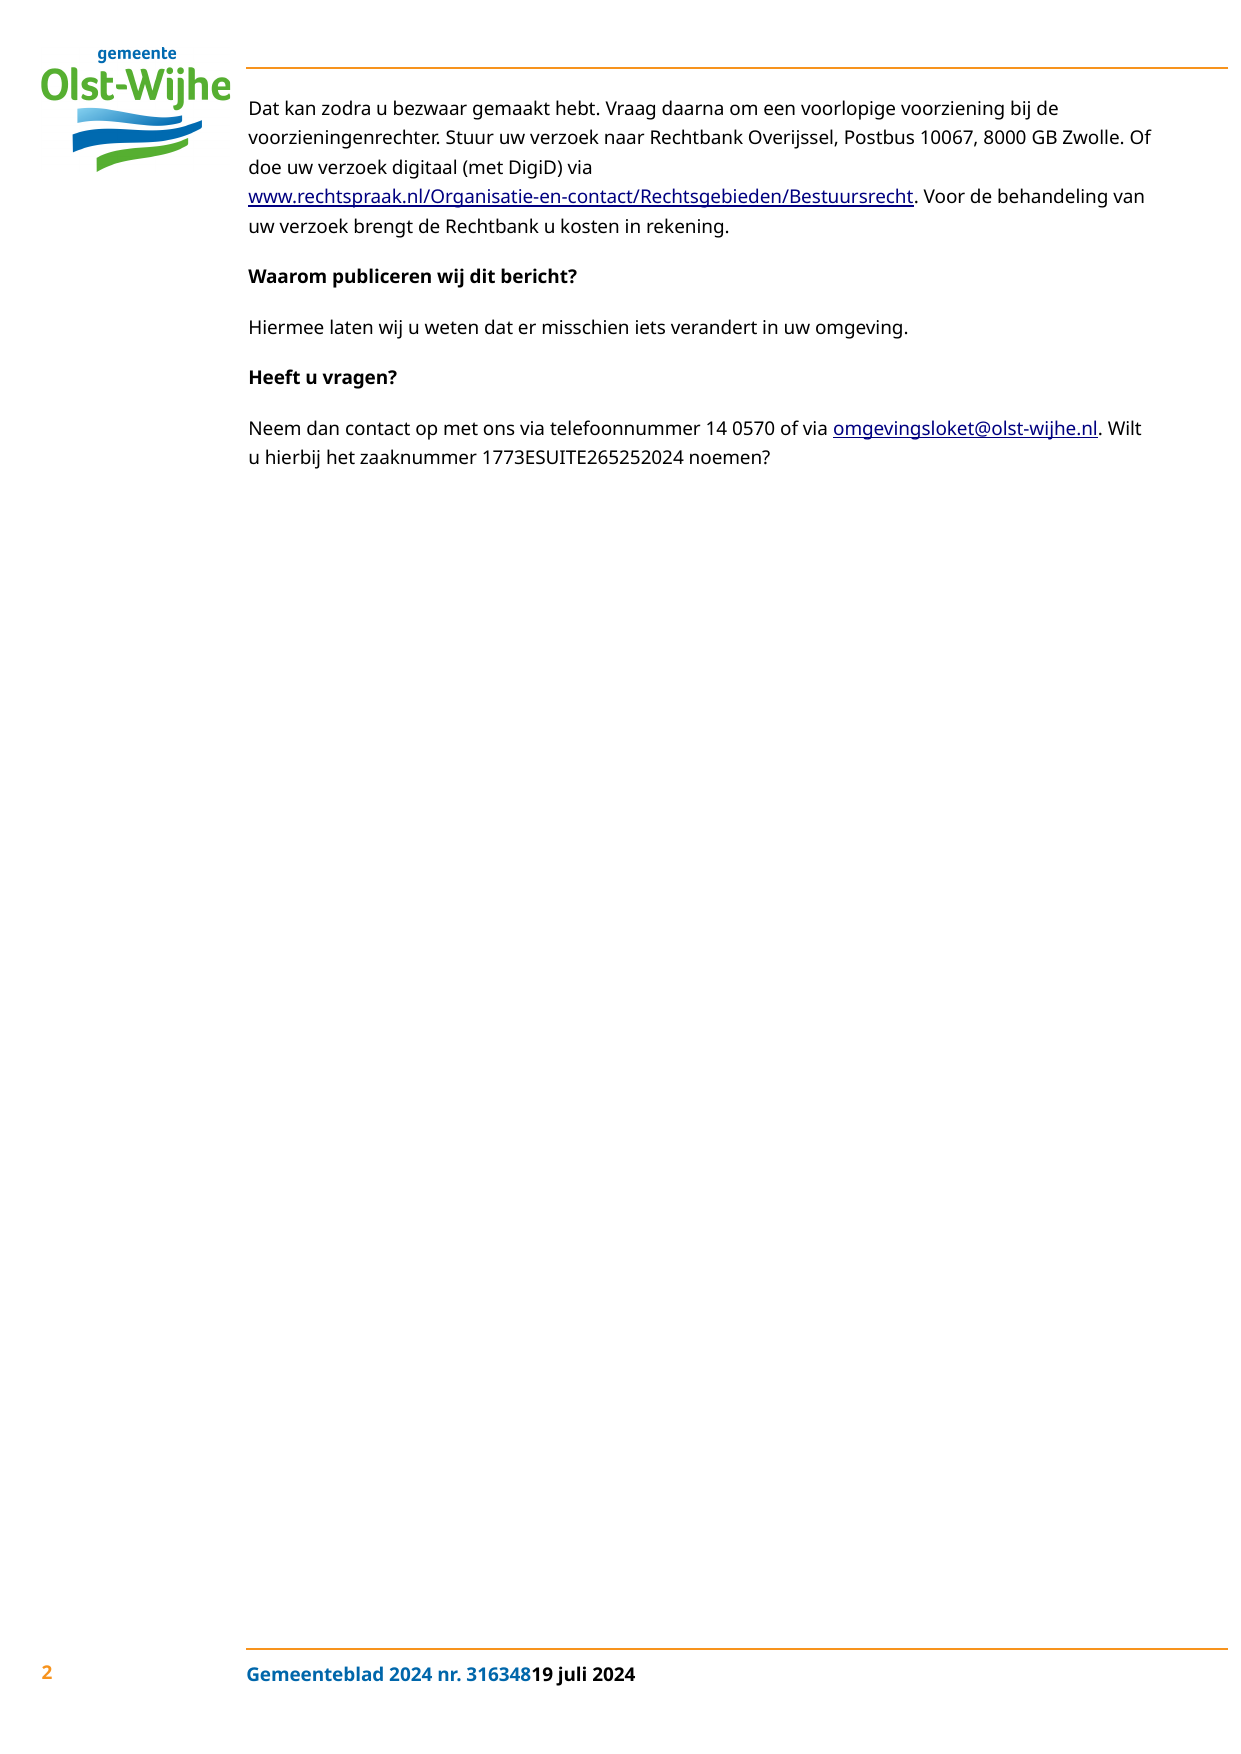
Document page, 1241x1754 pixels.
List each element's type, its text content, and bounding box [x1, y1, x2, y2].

text Heeft u vragen? [248, 364, 1152, 390]
text Dat kan zodra u bezwaar gemaakt hebt. Vraag daarna om een voorlopige voorziening bij de voorzieningenrechter. Stuur uw verzoek naar Rechtbank Overijssel, Postbus 10067, 8000 GB Zwolle. Of doe uw verzoek digitaal (met DigiD) via www.rechtspraak.nl/Organisatie-en-contact/Rechtsgebieden/Bestuursrecht. Voor de behandeling van uw verzoek brengt de Rechtbank u kosten in rekening. [248, 95, 1152, 239]
text Waarom publiceren wij dit bericht? [248, 263, 1152, 289]
picture [41, 47, 231, 172]
text Neem dan contact op met ons via telefoonnummer 14 0570 of via omgevingsloket@olst-wijhe.nl. Wilt u hierbij het zaaknummer 1773ESUITE265252024 noemen? [248, 415, 1152, 470]
text Hiermee laten wij u weten dat er misschien iets verandert in uw omgeving. [248, 314, 1152, 340]
